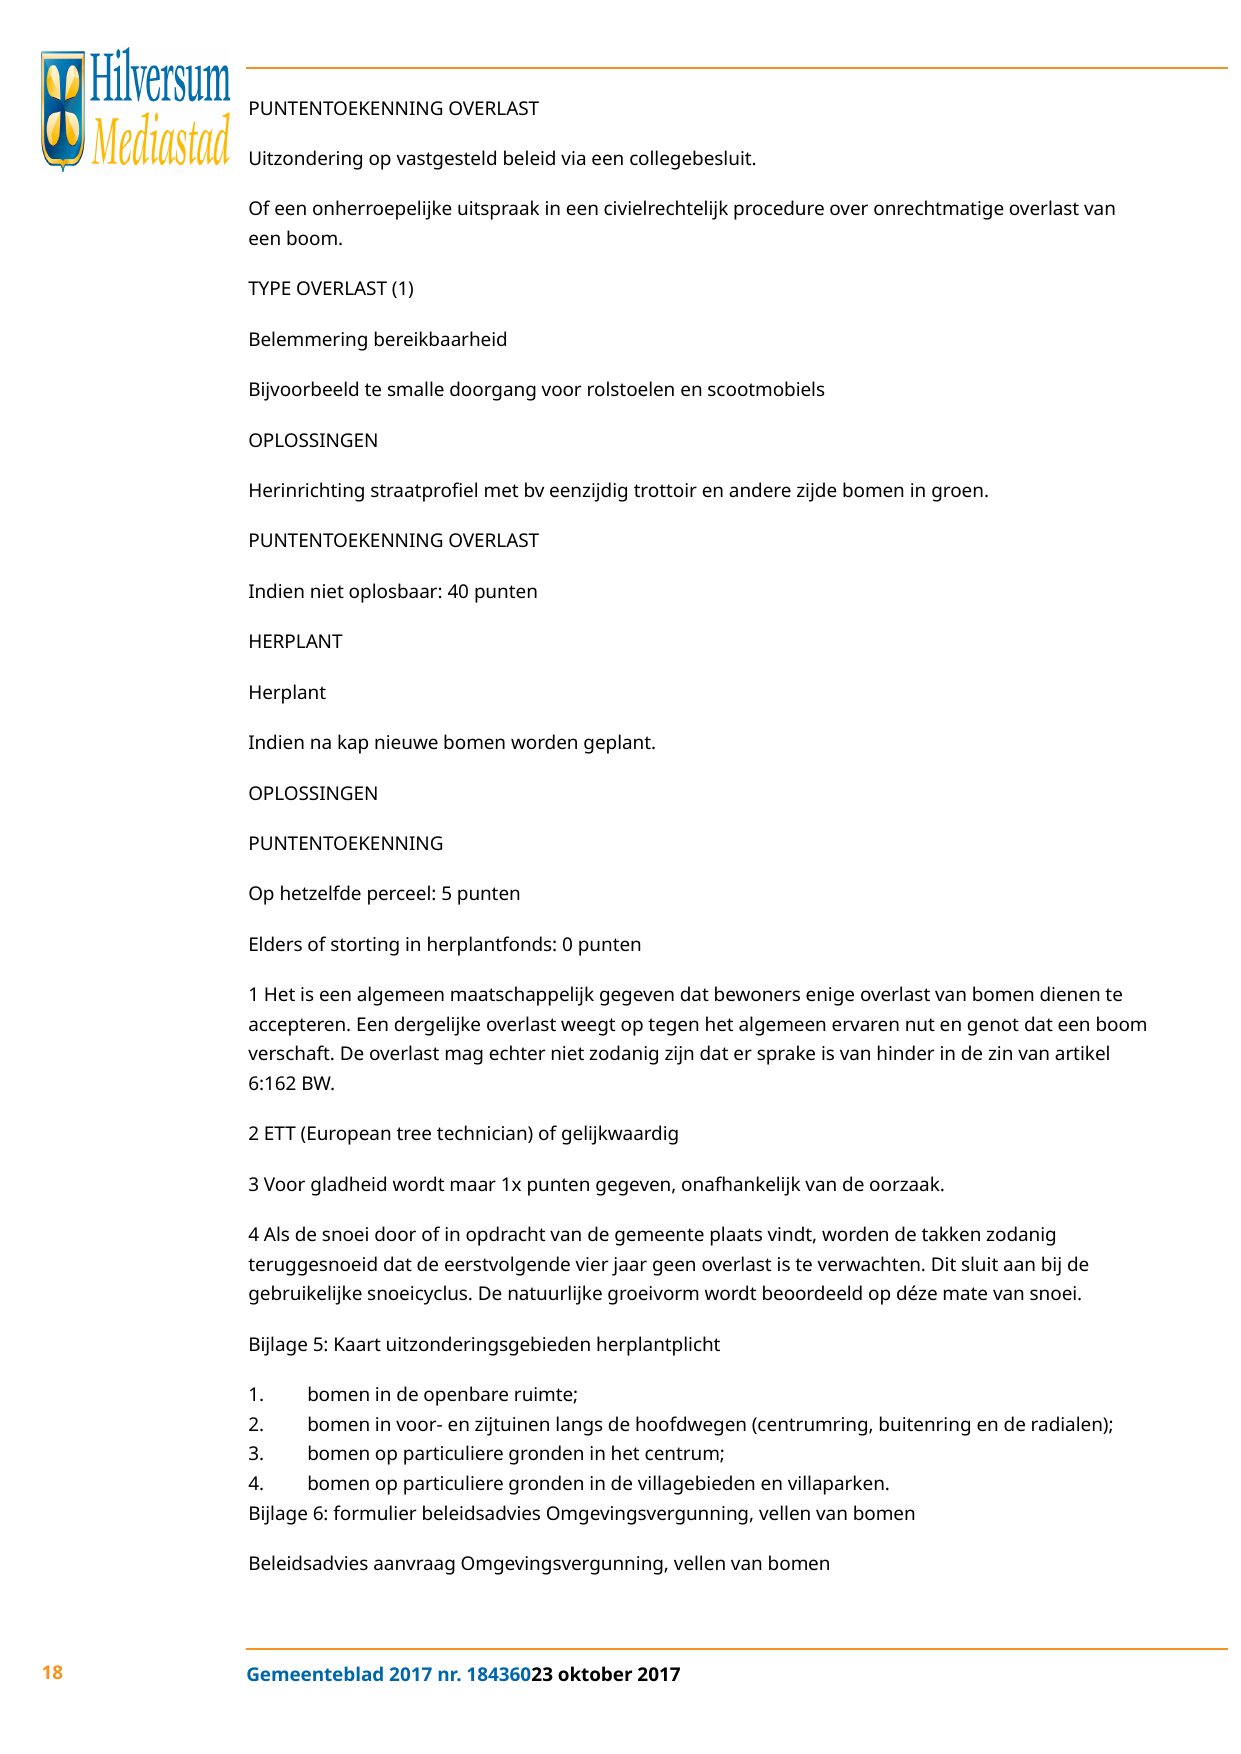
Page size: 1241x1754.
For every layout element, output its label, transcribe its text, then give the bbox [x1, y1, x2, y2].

list bomen op particuliere gronden in het centrum; [248, 1441, 1152, 1466]
list bomen in de openbare ruimte; [248, 1381, 1152, 1407]
text TYPE OVERLAST (1) [248, 276, 1152, 301]
list bomen op particuliere gronden in de villagebieden en villaparken. [248, 1470, 1152, 1496]
text 4 Als de snoei door of in opdracht van de gemeente plaats vindt, worden de takken zodanig teruggesnoeid dat de eerstvolgende vier jaar geen overlast is te verwachten. Dit sluit aan bij de gebruikelijke snoeicyclus. De natuurlijke groeivorm wordt beoordeeld op déze mate van snoei. [248, 1221, 1152, 1306]
text Elders of storting in herplantfonds: 0 punten [248, 931, 1152, 957]
text PUNTENTOEKENNING OVERLAST [248, 528, 1152, 553]
text PUNTENTOEKENNING OVERLAST [248, 95, 1152, 121]
text Uitzondering op vastgesteld beleid via een collegebesluit. [248, 145, 1152, 171]
text Of een onherroepelijke uitspraak in een civielrechtelijk procedure over onrechtmatige overlast van een boom. [248, 196, 1152, 251]
text Beleidsadvies aanvraag Omgevingsvergunning, vellen van bomen [248, 1550, 1152, 1576]
text Herinrichting straatprofiel met bv eenzijdig trottoir en andere zijde bomen in groen. [248, 477, 1152, 503]
picture [41, 47, 231, 172]
text 2 ETT (European tree technician) of gelijkwaardig [248, 1121, 1152, 1146]
text Bijlage 6: formulier beleidsadvies Omgevingsvergunning, vellen van bomen [248, 1500, 1152, 1526]
text OPLOSSINGEN [248, 427, 1152, 453]
text Indien niet oplosbaar: 40 punten [248, 578, 1152, 604]
list bomen in voor- en zijtuinen langs de hoofdwegen (centrumring, buitenring en de radialen); [248, 1411, 1152, 1437]
text Belemmering bereikbaarheid [248, 326, 1152, 352]
text Bijlage 5: Kaart uitzonderingsgebieden herplantplicht [248, 1331, 1152, 1357]
text 3 Voor gladheid wordt maar 1x punten gegeven, onafhankelijk van de oorzaak. [248, 1171, 1152, 1197]
text Bijvoorbeeld te smalle doorgang voor rolstoelen en scootmobiels [248, 376, 1152, 402]
text Indien na kap nieuwe bomen worden geplant. [248, 729, 1152, 755]
text Op hetzelfde perceel: 5 punten [248, 881, 1152, 906]
text Herplant [248, 679, 1152, 705]
text OPLOSSINGEN [248, 780, 1152, 806]
text 1 Het is een algemeen maatschappelijk gegeven dat bewoners enige overlast van bomen dienen te accepteren. Een dergelijke overlast weegt op tegen het algemeen ervaren nut en genot dat een boom verschaft. De overlast mag echter niet zodanig zijn dat er sprake is van hinder in de zin van artikel 6:162 BW. [248, 981, 1152, 1096]
text HERPLANT [248, 628, 1152, 654]
text PUNTENTOEKENNING [248, 830, 1152, 856]
